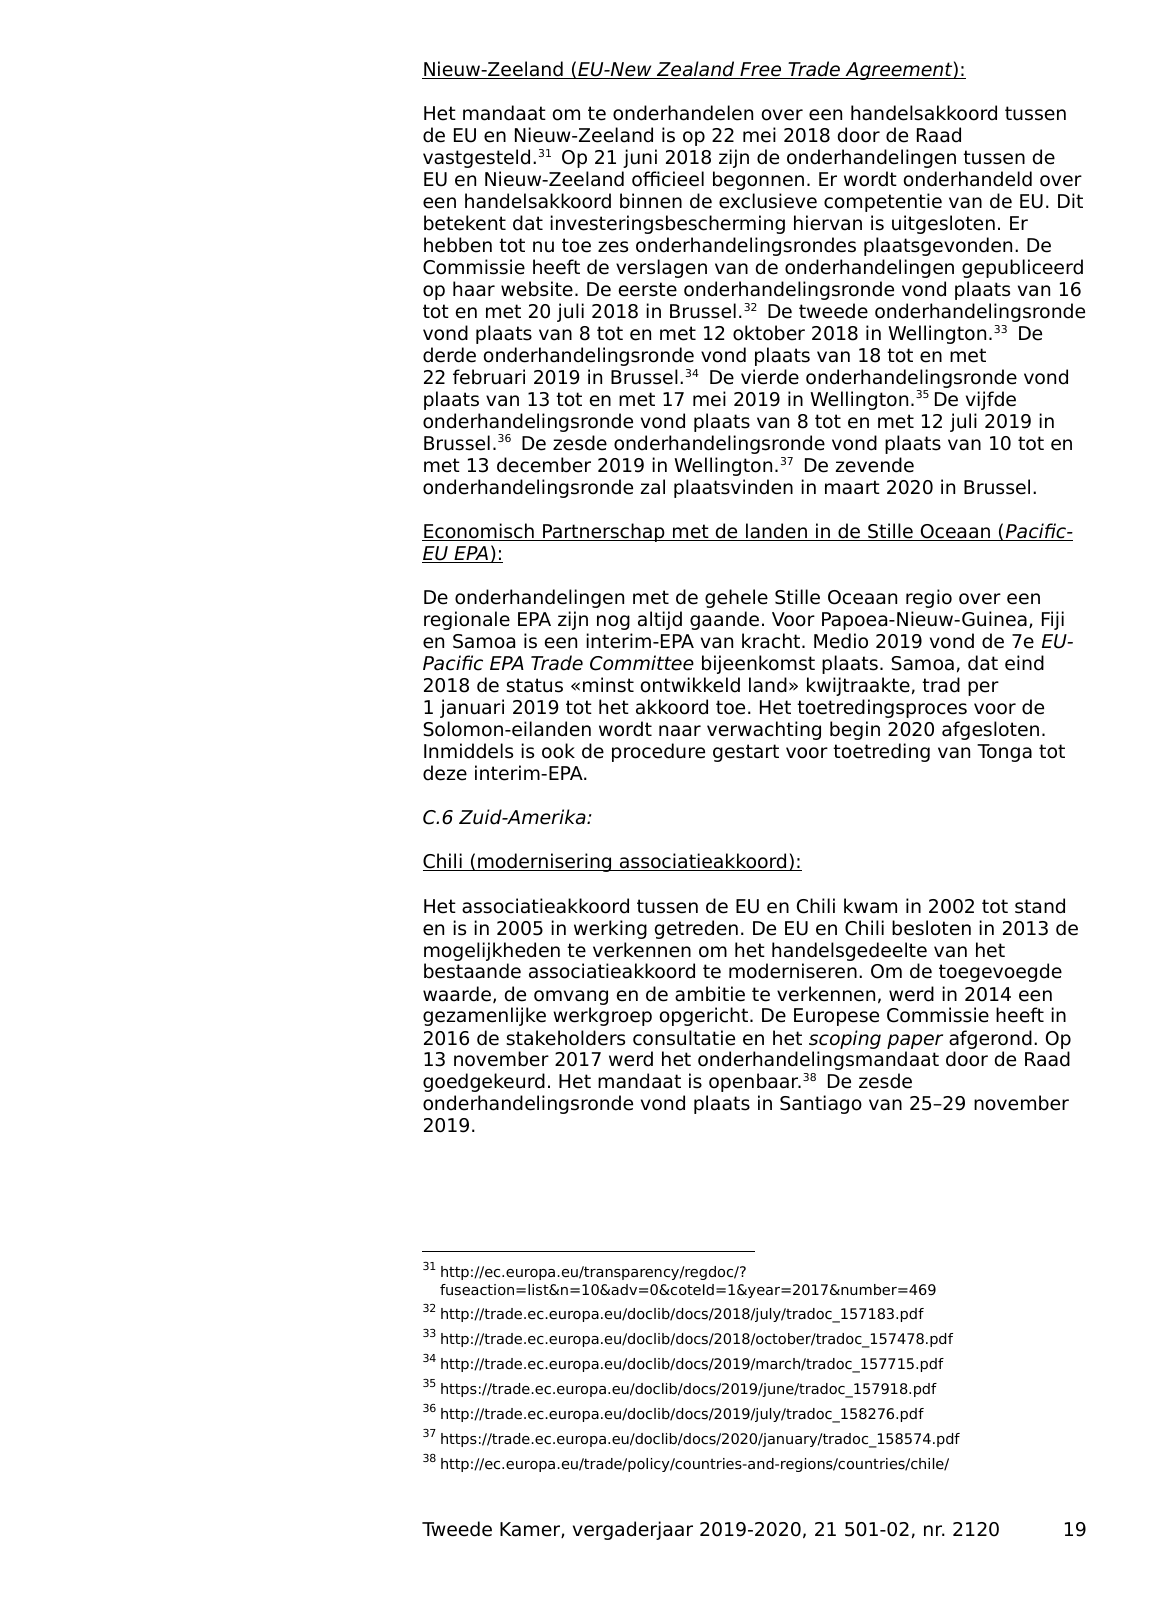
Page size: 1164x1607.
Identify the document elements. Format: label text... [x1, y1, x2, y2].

text http://trade.ec.europa.eu/doclib/docs/2018/october/tradoc_157478.pdf [422, 1327, 1087, 1349]
text Het associatieakkoord tussen de EU en Chili kwam in 2002 tot stand en is in 2005 in werking getreden. De EU en Chili besloten in 2013 de mogelijkheden te verkennen om het handelsgedeelte van het bestaande associatieakkoord te moderniseren. Om de toegevoegde waarde, de omvang en de ambitie te verkennen, werd in 2014 een gezamenlijke werkgroep opgericht. De Europese Commissie heeft in 2016 de stakeholders consultatie en het scoping paper afgerond. Op 13 november 2017 werd het onderhandelingsmandaat door de Raad goedgekeurd. Het mandaat is openbaar. De zesde onderhandelingsronde vond plaats in Santiago van 25–29 november 2019. [422, 896, 1087, 1137]
subtitle C.6 Zuid-Amerika: [422, 807, 1087, 829]
text http://trade.ec.europa.eu/doclib/docs/2018/july/tradoc_157183.pdf [422, 1302, 1087, 1324]
subtitle Nieuw-Zeeland (EU-New Zealand Free Trade Agreement): [422, 59, 1087, 81]
text http://trade.ec.europa.eu/doclib/docs/2019/july/tradoc_158276.pdf [422, 1402, 1087, 1424]
text De onderhandelingen met de gehele Stille Oceaan regio over een regionale EPA zijn nog altijd gaande. Voor Papoea-Nieuw-Guinea, Fiji en Samoa is een interim-EPA van kracht. Medio 2019 vond de 7e EU-Pacific EPA Trade Committee bijeenkomst plaats. Samoa, dat eind 2018 de status «minst ontwikkeld land» kwijtraakte, trad per 1 januari 2019 tot het akkoord toe. Het toetredingsproces voor de Solomon-eilanden wordt naar verwachting begin 2020 afgesloten. Inmiddels is ook de procedure gestart voor toetreding van Tonga tot deze interim-EPA. [422, 587, 1087, 785]
subtitle Economisch Partnerschap met de landen in de Stille Oceaan (Pacific-EU EPA): [422, 521, 1087, 565]
subtitle Chili (modernisering associatieakkoord): [422, 851, 1087, 873]
text Het mandaat om te onderhandelen over een handelsakkoord tussen de EU en Nieuw-Zeeland is op 22 mei 2018 door de Raad vastgesteld. Op 21 juni 2018 zijn de onderhandelingen tussen de EU en Nieuw-Zeeland officieel begonnen. Er wordt onderhandeld over een handelsakkoord binnen de exclusieve competentie van de EU. Dit betekent dat investeringsbescherming hiervan is uitgesloten. Er hebben tot nu toe zes onderhandelingsrondes plaatsgevonden. De Commissie heeft de verslagen van de onderhandelingen gepubliceerd op haar website. De eerste onderhandelingsronde vond plaats van 16 tot en met 20 juli 2018 in Brussel. De tweede onderhandelingsronde vond plaats van 8 tot en met 12 oktober 2018 in Wellington. De derde onderhandelingsronde vond plaats van 18 tot en met 22 februari 2019 in Brussel. De vierde onderhandelingsronde vond plaats van 13 tot en met 17 mei 2019 in Wellington.De vijfde onderhandelingsronde vond plaats van 8 tot en met 12 juli 2019 in Brussel. De zesde onderhandelingsronde vond plaats van 10 tot en met 13 december 2019 in Wellington. De zevende onderhandelingsronde zal plaatsvinden in maart 2020 in Brussel. [422, 103, 1087, 499]
text http://trade.ec.europa.eu/doclib/docs/2019/march/tradoc_157715.pdf [422, 1352, 1087, 1374]
text https://trade.ec.europa.eu/doclib/docs/2019/june/tradoc_157918.pdf [422, 1377, 1087, 1399]
text http://ec.europa.eu/transparency/regdoc/?fuseaction=list&n=10&adv=0&coteId=1&year=2017&number=469 [422, 1260, 1087, 1299]
text http://ec.europa.eu/trade/policy/countries-and-regions/countries/chile/ [422, 1452, 1087, 1474]
text https://trade.ec.europa.eu/doclib/docs/2020/january/tradoc_158574.pdf [422, 1427, 1087, 1449]
